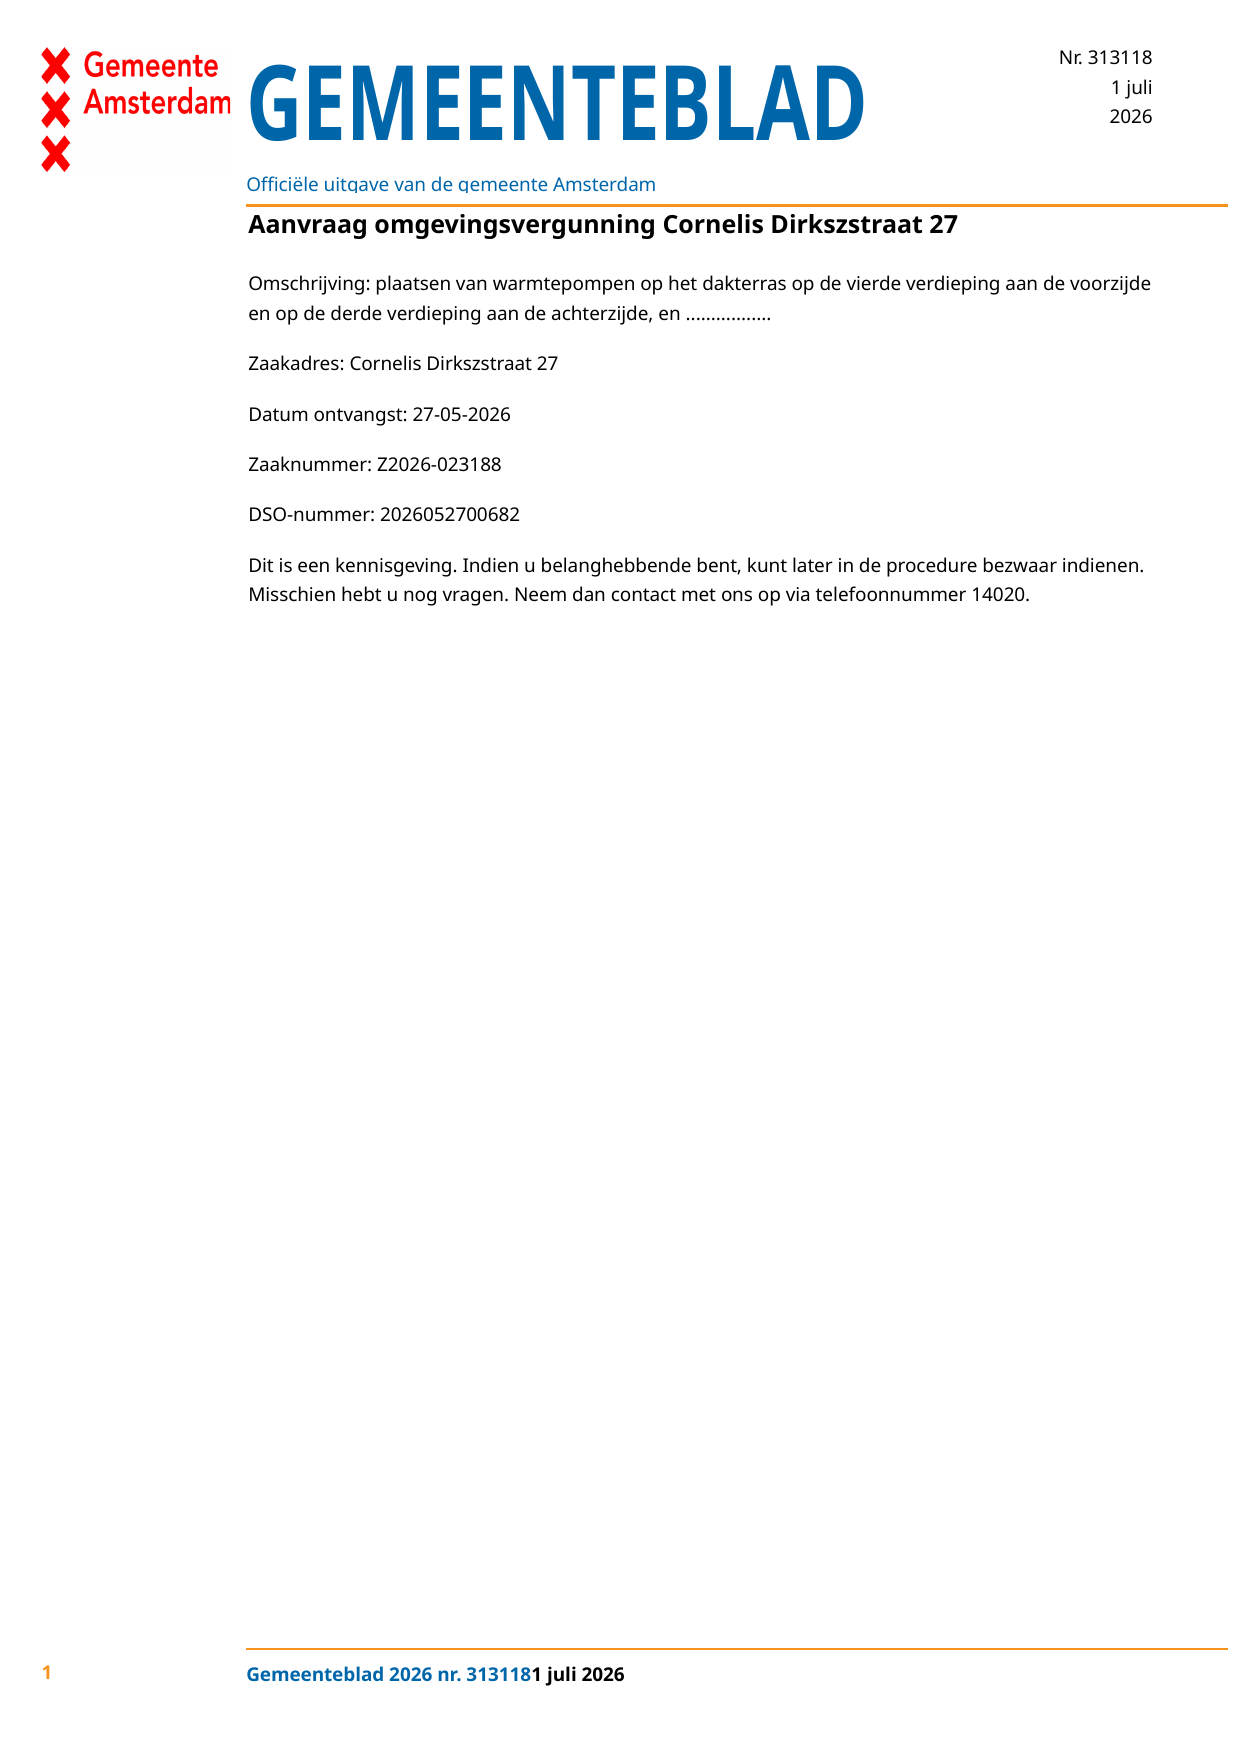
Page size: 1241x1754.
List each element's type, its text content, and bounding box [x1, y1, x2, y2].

text Zaaknummer: Z2026-023188 [248, 451, 1152, 477]
text DSO-nummer: 2026052700682 [248, 502, 1152, 527]
text Dit is een kennisgeving. Indien u belanghebbende bent, kunt later in de procedure bezwaar indienen. Misschien hebt u nog vragen. Neem dan contact met ons op via telefoonnummer 14020. [248, 552, 1152, 607]
picture [41, 47, 231, 172]
text Omschrijving: plaatsen van warmtepompen op het dakterras op de vierde verdieping aan de voorzijde en op de derde verdieping aan de achterzijde, en ................. [248, 270, 1152, 326]
text Aanvraag omgevingsvergunning Cornelis Dirkszstraat 27 [248, 207, 1152, 241]
text Zaakadres: Cornelis Dirkszstraat 27 [248, 350, 1152, 376]
text Datum ontvangst: 27-05-2026 [248, 401, 1152, 426]
